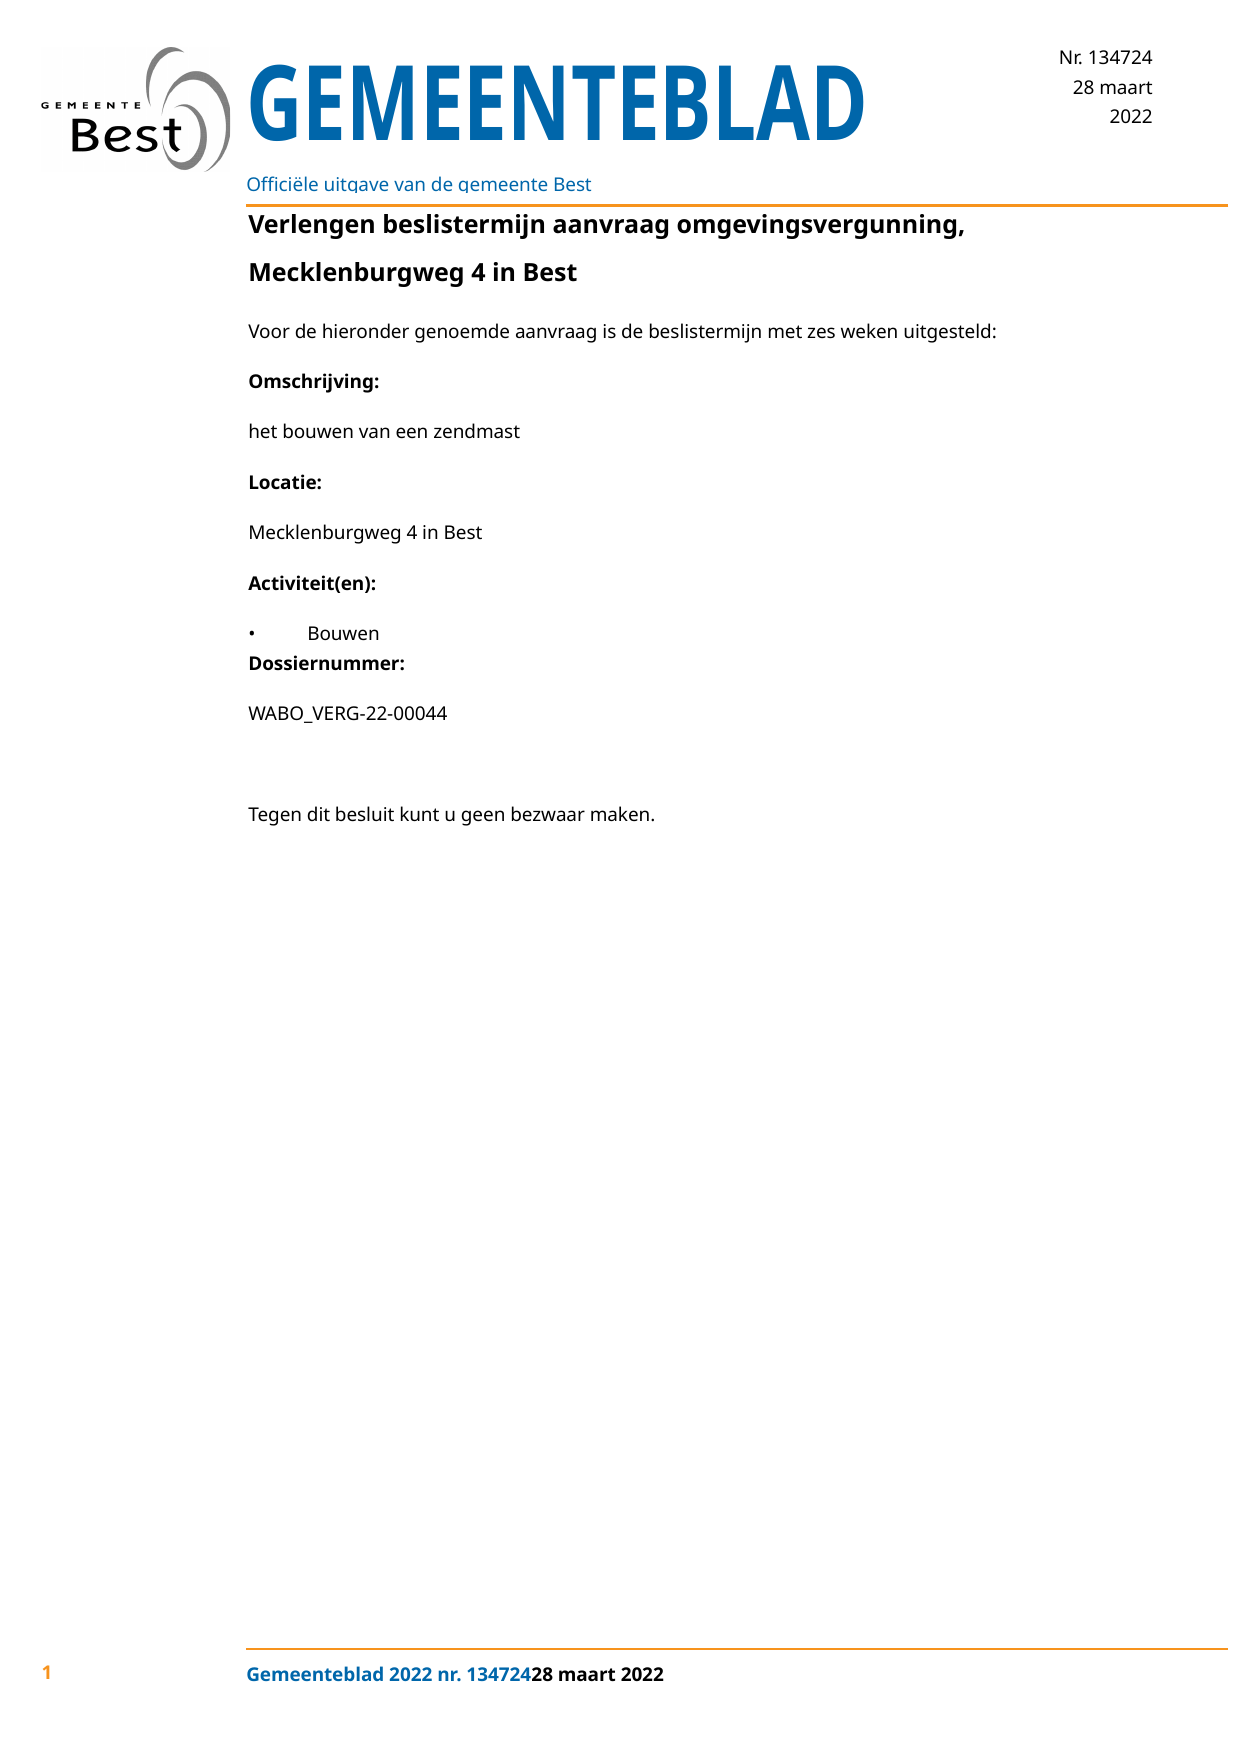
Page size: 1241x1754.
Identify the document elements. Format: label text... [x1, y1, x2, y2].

text Dossiernummer: [248, 650, 1152, 676]
picture [41, 47, 231, 172]
text Activiteit(en): [248, 570, 1152, 596]
text Locatie: [248, 469, 1152, 495]
text Tegen dit besluit kunt u geen bezwaar maken. [248, 801, 1152, 827]
text Omschrijving: [248, 368, 1152, 394]
text het bouwen van een zendmast [248, 419, 1152, 444]
text Verlengen beslistermijn aanvraag omgevingsvergunning, Mecklenburgweg 4 in Best [248, 207, 1152, 288]
text Voor de hieronder genoemde aanvraag is de beslistermijn met zes weken uitgesteld: [248, 318, 1152, 344]
list Bouwen [248, 620, 1152, 646]
text Mecklenburgweg 4 in Best [248, 519, 1152, 545]
text WABO_VERG-22-00044 [248, 700, 1152, 726]
